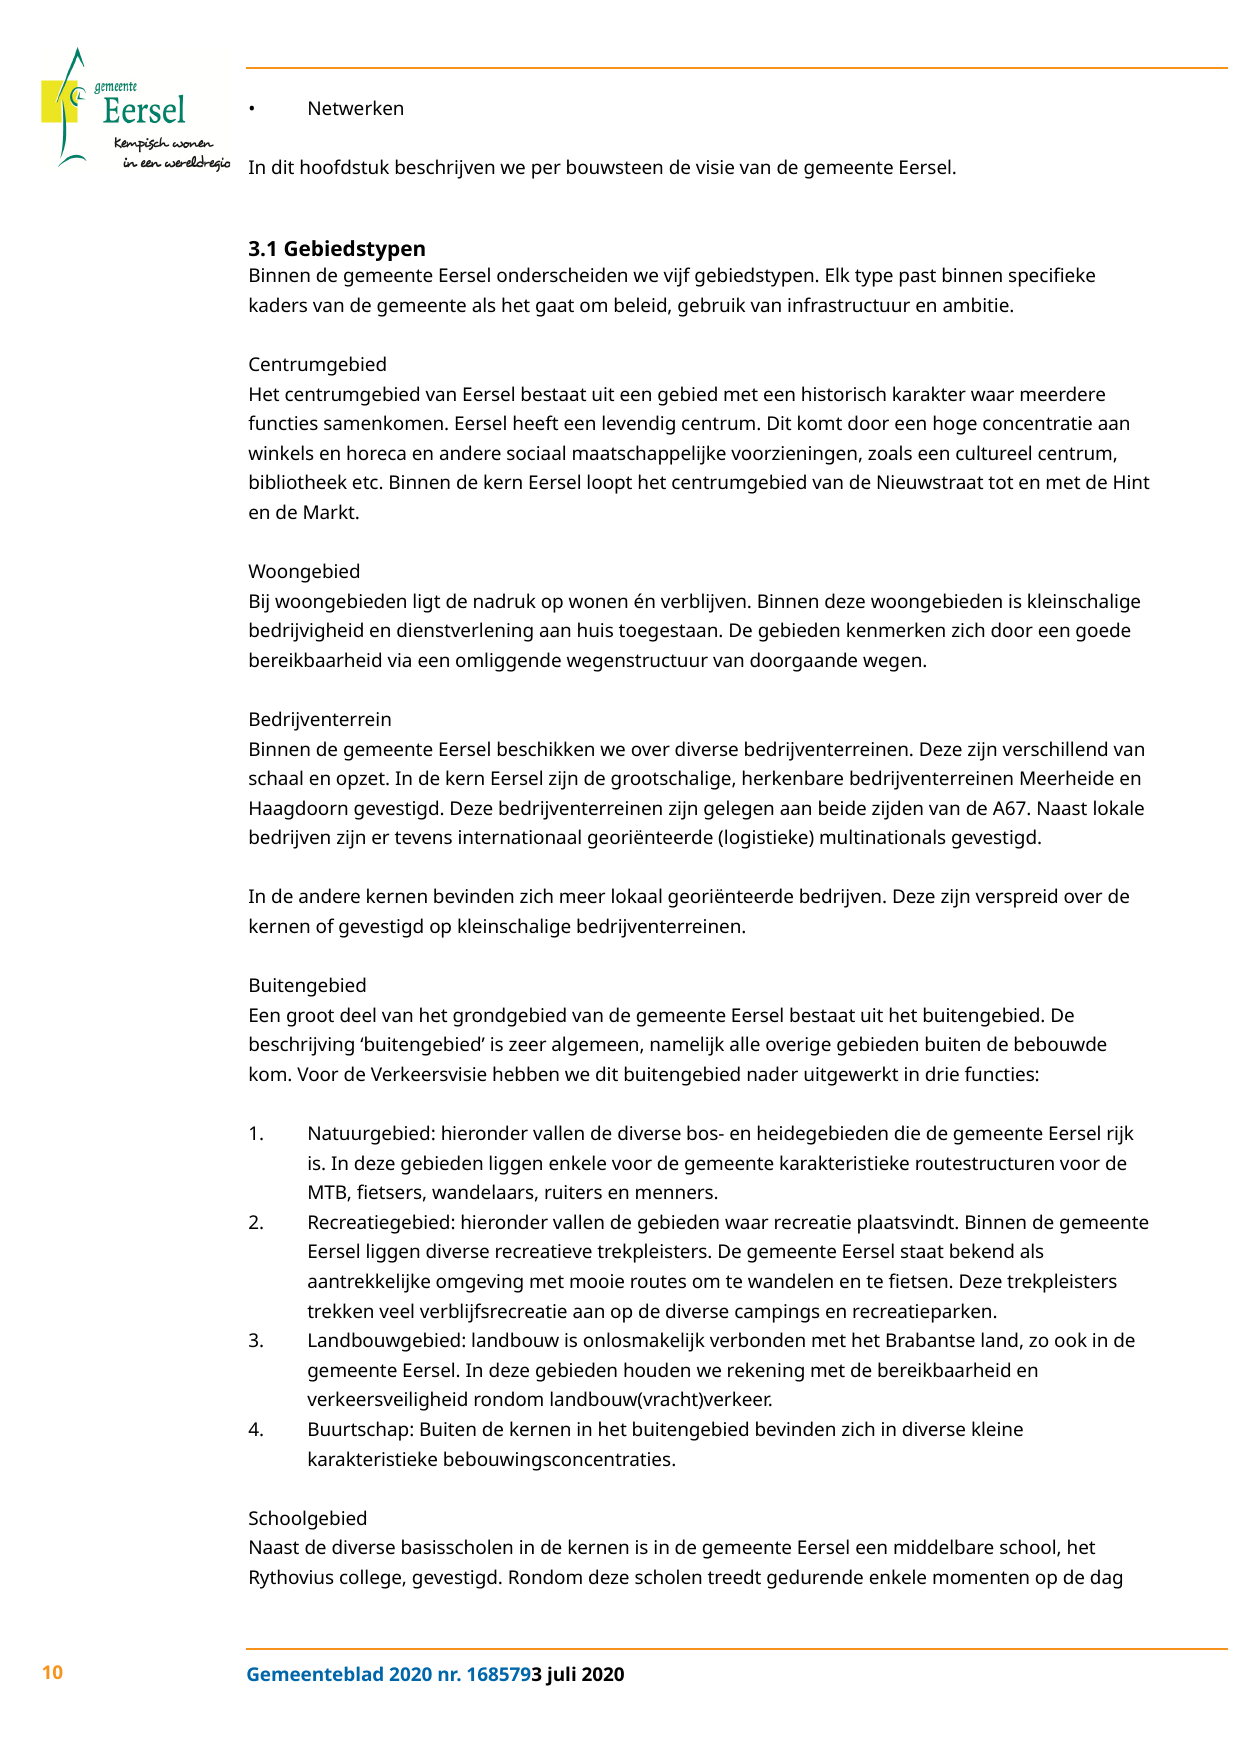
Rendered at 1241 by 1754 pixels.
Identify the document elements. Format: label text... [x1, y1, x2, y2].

text Binnen de gemeente Eersel beschikken we over diverse bedrijventerreinen. Deze zijn verschillend van schaal en opzet. In de kern Eersel zijn de grootschalige, herkenbare bedrijventerreinen Meerheide en Haagdoorn gevestigd. Deze bedrijventerreinen zijn gelegen aan beide zijden van de A67. Naast lokale bedrijven zijn er tevens internationaal georiënteerde (logistieke) multinationals gevestigd. [248, 736, 1152, 850]
list Landbouwgebied: landbouw is onlosmakelijk verbonden met het Brabantse land, zo ook in de gemeente Eersel. In deze gebieden houden we rekening met de bereikbaarheid en verkeersveiligheid rondom landbouw(vracht)verkeer. [248, 1327, 1152, 1412]
list Natuurgebied: hieronder vallen de diverse bos- en heidegebieden die de gemeente Eersel rijk is. In deze gebieden liggen enkele voor de gemeente karakteristieke routestructuren voor de MTB, fietsers, wandelaars, ruiters en menners. [248, 1120, 1152, 1205]
text 3.1 Gebiedstypen [248, 234, 1152, 262]
text In de andere kernen bevinden zich meer lokaal georiënteerde bedrijven. Deze zijn verspreid over de kernen of gevestigd op kleinschalige bedrijventerreinen. [248, 884, 1152, 939]
list Recreatiegebied: hieronder vallen de gebieden waar recreatie plaatsvindt. Binnen de gemeente Eersel liggen diverse recreatieve trekpleisters. De gemeente Eersel staat bekend als aantrekkelijke omgeving met mooie routes om te wandelen en te fietsen. Deze trekpleisters trekken veel verblijfsrecreatie aan op de diverse campings en recreatieparken. [248, 1209, 1152, 1323]
text Centrumgebied [248, 351, 1152, 377]
text Het centrumgebied van Eersel bestaat uit een gebied met een historisch karakter waar meerdere functies samenkomen. Eersel heeft een levendig centrum. Dit komt door een hoge concentratie aan winkels en horeca en andere sociaal maatschappelijke voorzieningen, zoals een cultureel centrum, bibliotheek etc. Binnen de kern Eersel loopt het centrumgebied van de Nieuwstraat tot en met de Hint en de Markt. [248, 381, 1152, 525]
text In dit hoofdstuk beschrijven we per bouwsteen de visie van de gemeente Eersel. [248, 154, 1152, 180]
text Buitengebied [248, 972, 1152, 998]
list Buurtschap: Buiten de kernen in het buitengebied bevinden zich in diverse kleine karakteristieke bebouwingsconcentraties. [248, 1416, 1152, 1471]
text Schoolgebied [248, 1505, 1152, 1531]
text Bij woongebieden ligt de nadruk op wonen én verblijven. Binnen deze woongebieden is kleinschalige bedrijvigheid en dienstverlening aan huis toegestaan. De gebieden kenmerken zich door een goede bereikbaarheid via een omliggende wegenstructuur van doorgaande wegen. [248, 588, 1152, 673]
text Binnen de gemeente Eersel onderscheiden we vijf gebiedstypen. Elk type past binnen specifieke kaders van de gemeente als het gaat om beleid, gebruik van infrastructuur en ambitie. [248, 262, 1152, 318]
text Bedrijventerrein [248, 706, 1152, 732]
text Een groot deel van het grondgebied van de gemeente Eersel bestaat uit het buitengebied. De beschrijving ‘buitengebied’ is zeer algemeen, namelijk alle overige gebieden buiten de bebouwde kom. Voor de Verkeersvisie hebben we dit buitengebied nader uitgewerkt in drie functies: [248, 1002, 1152, 1087]
text Naast de diverse basisscholen in de kernen is in de gemeente Eersel een middelbare school, het Rythovius college, gevestigd. Rondom deze scholen treedt gedurende enkele momenten op de dag [248, 1534, 1152, 1590]
picture [41, 47, 231, 172]
list Netwerken [248, 95, 1152, 121]
text Woongebied [248, 558, 1152, 584]
